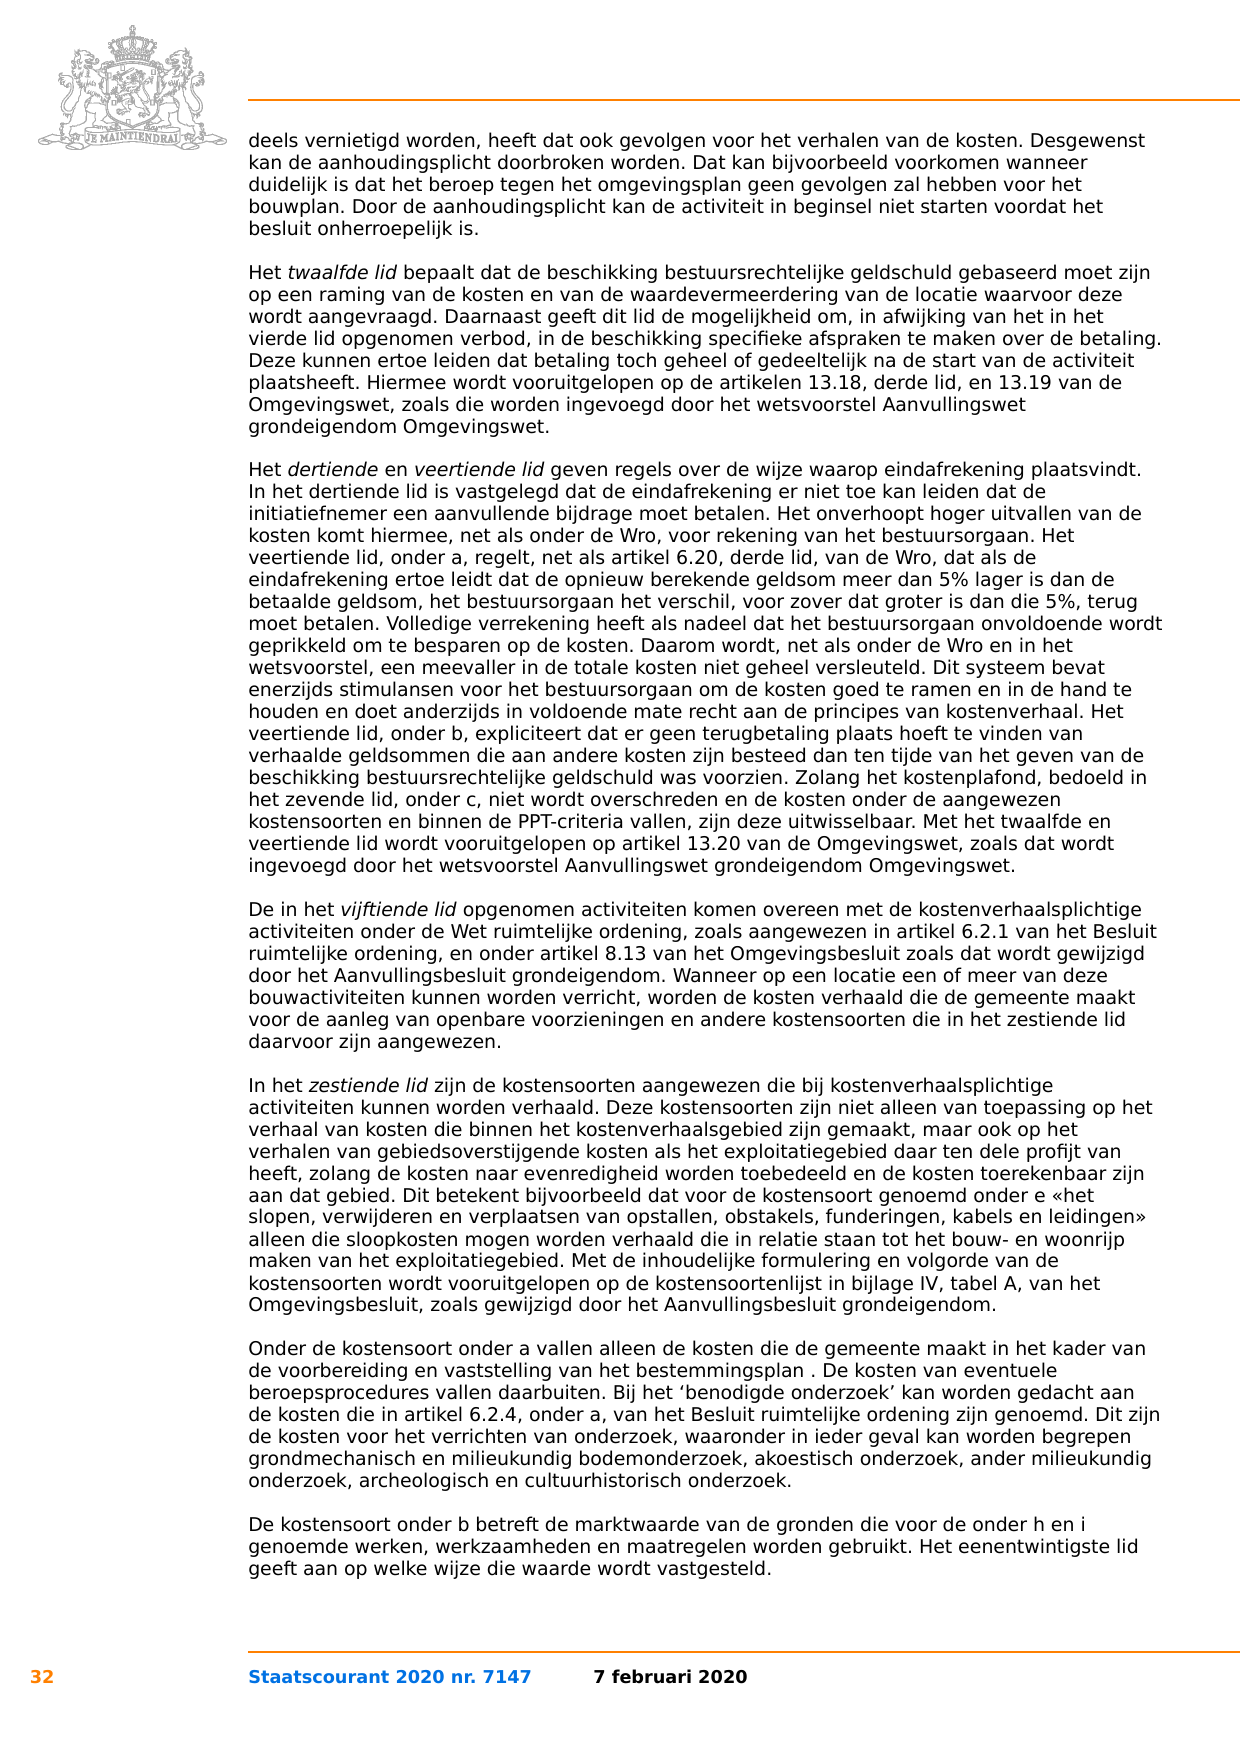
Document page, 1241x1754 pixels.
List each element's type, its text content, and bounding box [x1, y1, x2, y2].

text De kostensoort onder b betreft de marktwaarde van de gronden die voor de onder h en i genoemde werken, werkzaamheden en maatregelen worden gebruikt. Het eenentwintigste lid geeft aan op welke wijze die waarde wordt vastgesteld. [248, 1514, 1163, 1580]
text Het twaalfde lid bepaalt dat de beschikking bestuursrechtelijke geldschuld gebaseerd moet zijn op een raming van de kosten en van de waardevermeerdering van de locatie waarvoor deze wordt aangevraagd. Daarnaast geeft dit lid de mogelijkheid om, in afwijking van het in het vierde lid opgenomen verbod, in de beschikking specifieke afspraken te maken over de betaling. Deze kunnen ertoe leiden dat betaling toch geheel of gedeeltelijk na de start van de activiteit plaatsheeft. Hiermee wordt vooruitgelopen op de artikelen 13.18, derde lid, en 13.19 van de Omgevingswet, zoals die worden ingevoegd door het wetsvoorstel Aanvullingswet grondeigendom Omgevingswet. [248, 262, 1163, 437]
text Onder de kostensoort onder a vallen alleen de kosten die de gemeente maakt in het kader van de voorbereiding en vaststelling van het bestemmingsplan . De kosten van eventuele beroepsprocedures vallen daarbuiten. Bij het ‘benodigde onderzoek’ kan worden gedacht aan de kosten die in artikel 6.2.4, onder a, van het Besluit ruimtelijke ordening zijn genoemd. Dit zijn de kosten voor het verrichten van onderzoek, waaronder in ieder geval kan worden begrepen grondmechanisch en milieukundig bodemonderzoek, akoestisch onderzoek, ander milieukundig onderzoek, archeologisch en cultuurhistorisch onderzoek. [248, 1338, 1163, 1492]
text In het zestiende lid zijn de kostensoorten aangewezen die bij kostenverhaalsplichtige activiteiten kunnen worden verhaald. Deze kostensoorten zijn niet alleen van toepassing op het verhaal van kosten die binnen het kostenverhaalsgebied zijn gemaakt, maar ook op het verhalen van gebiedsoverstijgende kosten als het exploitatiegebied daar ten dele profijt van heeft, zolang de kosten naar evenredigheid worden toebedeeld en de kosten toerekenbaar zijn aan dat gebied. Dit betekent bijvoorbeeld dat voor de kostensoort genoemd onder e «het slopen, verwijderen en verplaatsen van opstallen, obstakels, funderingen, kabels en leidingen» alleen die sloopkosten mogen worden verhaald die in relatie staan tot het bouw- en woonrijp maken van het exploitatiegebied. Met de inhoudelijke formulering en volgorde van de kostensoorten wordt vooruitgelopen op de kostensoortenlijst in bijlage IV, tabel A, van het Omgevingsbesluit, zoals gewijzigd door het Aanvullingsbesluit grondeigendom. [248, 1074, 1163, 1316]
text Het dertiende en veertiende lid geven regels over de wijze waarop eindafrekening plaatsvindt. In het dertiende lid is vastgelegd dat de eindafrekening er niet toe kan leiden dat de initiatiefnemer een aanvullende bijdrage moet betalen. Het onverhoopt hoger uitvallen van de kosten komt hiermee, net als onder de Wro, voor rekening van het bestuursorgaan. Het veertiende lid, onder a, regelt, net als artikel 6.20, derde lid, van de Wro, dat als de eindafrekening ertoe leidt dat de opnieuw berekende geldsom meer dan 5% lager is dan de betaalde geldsom, het bestuursorgaan het verschil, voor zover dat groter is dan die 5%, terug moet betalen. Volledige verrekening heeft als nadeel dat het bestuursorgaan onvoldoende wordt geprikkeld om te besparen op de kosten. Daarom wordt, net als onder de Wro en in het wetsvoorstel, een meevaller in de totale kosten niet geheel versleuteld. Dit systeem bevat enerzijds stimulansen voor het bestuursorgaan om de kosten goed te ramen en in de hand te houden en doet anderzijds in voldoende mate recht aan de principes van kostenverhaal. Het veertiende lid, onder b, expliciteert dat er geen terugbetaling plaats hoeft te vinden van verhaalde geldsommen die aan andere kosten zijn besteed dan ten tijde van het geven van de beschikking bestuursrechtelijke geldschuld was voorzien. Zolang het kostenplafond, bedoeld in het zevende lid, onder c, niet wordt overschreden en de kosten onder de aangewezen kostensoorten en binnen de PPT-criteria vallen, zijn deze uitwisselbaar. Met het twaalfde en veertiende lid wordt vooruitgelopen op artikel 13.20 van de Omgevingswet, zoals dat wordt ingevoegd door het wetsvoorstel Aanvullingswet grondeigendom Omgevingswet. [248, 459, 1163, 877]
text deels vernietigd worden, heeft dat ook gevolgen voor het verhalen van de kosten. Desgewenst kan de aanhoudingsplicht doorbroken worden. Dat kan bijvoorbeeld voorkomen wanneer duidelijk is dat het beroep tegen het omgevingsplan geen gevolgen zal hebben voor het bouwplan. Door de aanhoudingsplicht kan de activiteit in beginsel niet starten voordat het besluit onherroepelijk is. [248, 130, 1163, 240]
text De in het vijftiende lid opgenomen activiteiten komen overeen met de kostenverhaalsplichtige activiteiten onder de Wet ruimtelijke ordening, zoals aangewezen in artikel 6.2.1 van het Besluit ruimtelijke ordening, en onder artikel 8.13 van het Omgevingsbesluit zoals dat wordt gewijzigd door het Aanvullingsbesluit grondeigendom. Wanneer op een locatie een of meer van deze bouwactiviteiten kunnen worden verricht, worden de kosten verhaald die de gemeente maakt voor de aanleg van openbare voorzieningen en andere kostensoorten die in het zestiende lid daarvoor zijn aangewezen. [248, 899, 1163, 1053]
picture [38, 25, 227, 150]
